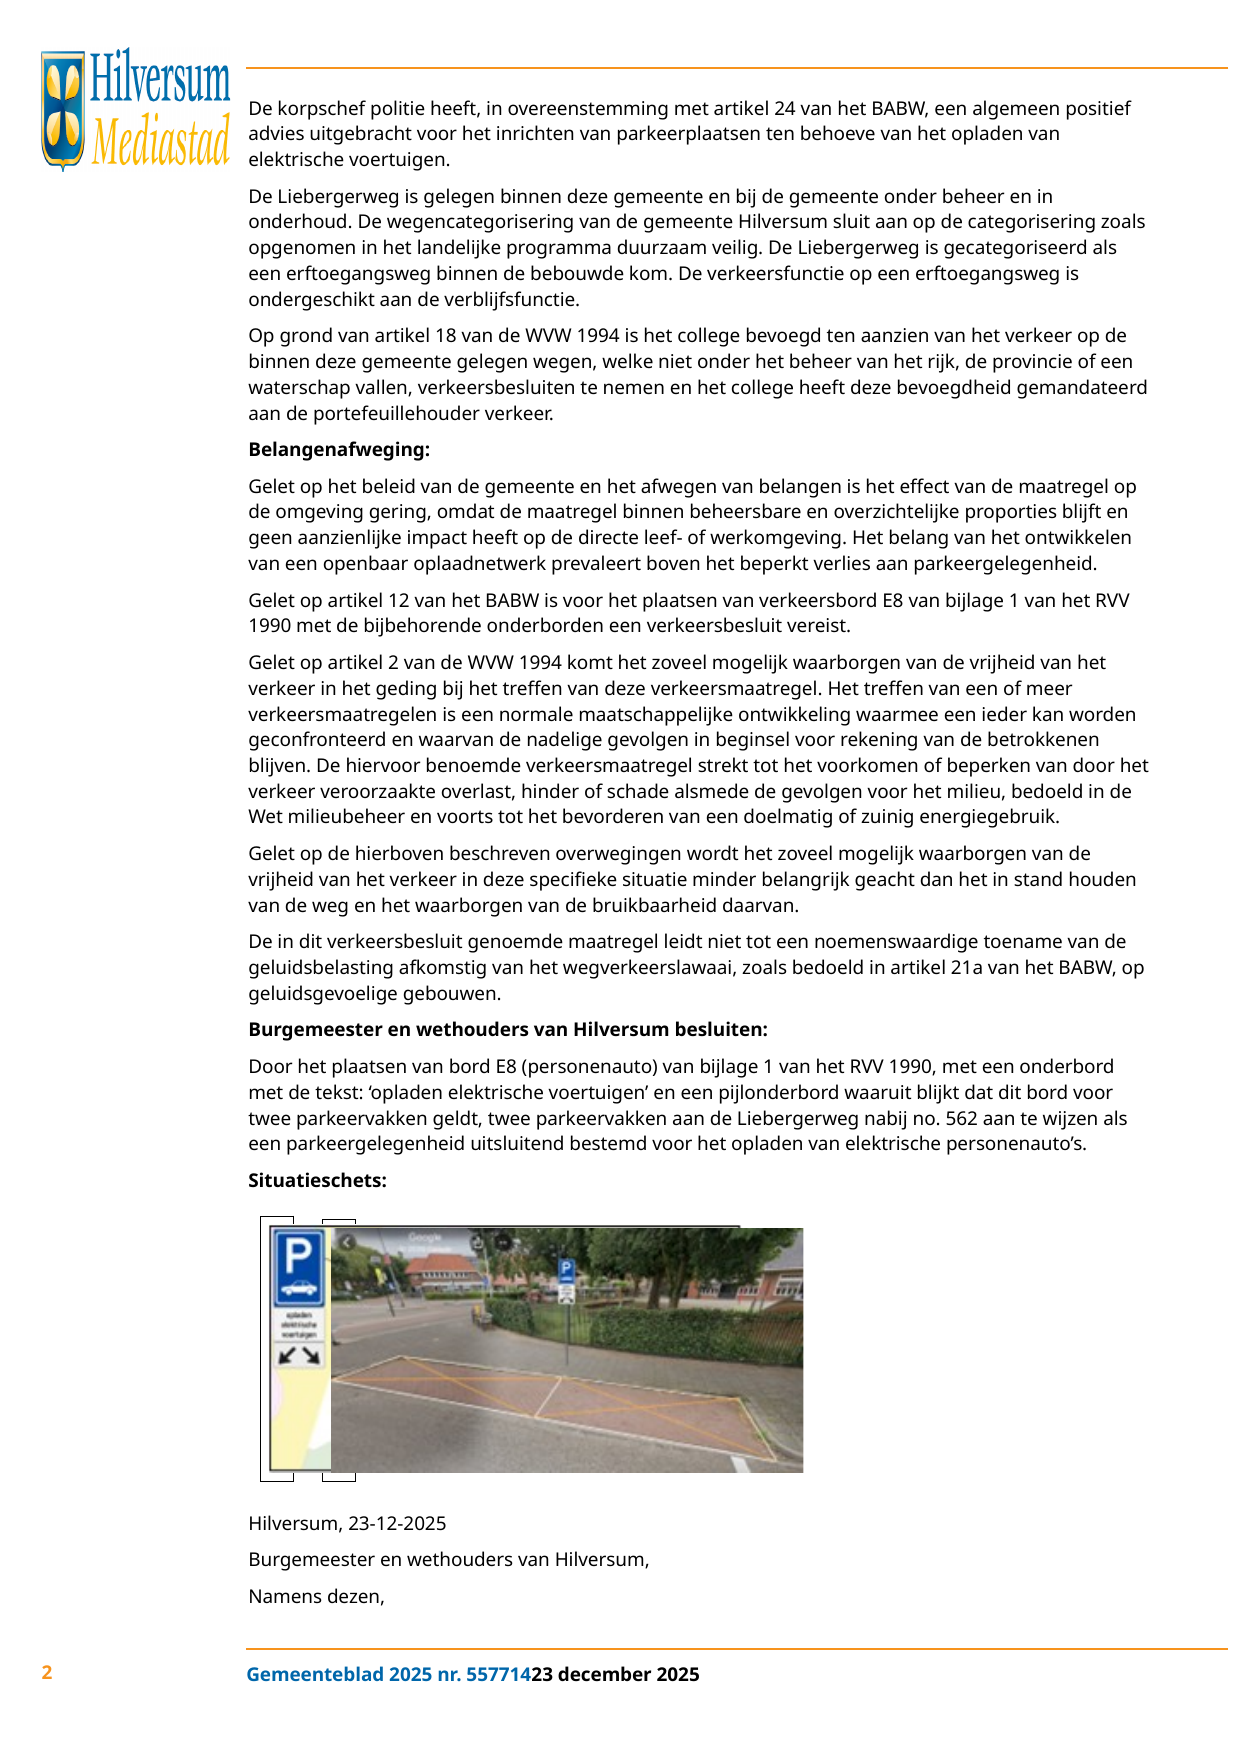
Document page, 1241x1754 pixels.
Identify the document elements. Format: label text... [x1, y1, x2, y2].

text Door het plaatsen van bord E8 (personenauto) van bijlage 1 van het RVV 1990, met een onderbord met de tekst: ‘opladen elektrische voertuigen’ en een pijlonderbord waaruit blijkt dat dit bord voor twee parkeervakken geldt, twee parkeervakken aan de Liebergerweg nabij no. 562 aan te wijzen als een parkeergelegenheid uitsluitend bestemd voor het opladen van elektrische personenauto’s. [248, 1053, 1152, 1156]
text Namens dezen, [248, 1583, 1152, 1609]
picture [268, 1224, 804, 1473]
text Op grond van artikel 18 van de WVW 1994 is het college bevoegd ten aanzien van het verkeer op de binnen deze gemeente gelegen wegen, welke niet onder het beheer van het rijk, de provincie of een waterschap vallen, verkeersbesluiten te nemen en het college heeft deze bevoegdheid gemandateerd aan de portefeuillehouder verkeer. [248, 322, 1152, 425]
text Gelet op artikel 2 van de WVW 1994 komt het zoveel mogelijk waarborgen van de vrijheid van het verkeer in het geding bij het treffen van deze verkeersmaatregel. Het treffen van een of meer verkeersmaatregelen is een normale maatschappelijke ontwikkeling waarmee een ieder kan worden geconfronteerd en waarvan de nadelige gevolgen in beginsel voor rekening van de betrokkenen blijven. De hiervoor benoemde verkeersmaatregel strekt tot het voorkomen of beperken van door het verkeer veroorzaakte overlast, hinder of schade alsmede de gevolgen voor het milieu, bedoeld in de Wet milieubeheer en voorts tot het bevorderen van een doelmatig of zuinig energiegebruik. [248, 649, 1152, 829]
text Gelet op de hierboven beschreven overwegingen wordt het zoveel mogelijk waarborgen van de vrijheid van het verkeer in deze specifieke situatie minder belangrijk geacht dan het in stand houden van de weg en het waarborgen van de bruikbaarheid daarvan. [248, 840, 1152, 917]
text Gelet op het beleid van de gemeente en het afwegen van belangen is het effect van de maatregel op de omgeving gering, omdat de maatregel binnen beheersbare en overzichtelijke proporties blijft en geen aanzienlijke impact heeft op de directe leef- of werkomgeving. Het belang van het ontwikkelen van een openbaar oplaadnetwerk prevaleert boven het beperkt verlies aan parkeergelegenheid. [248, 473, 1152, 576]
text Gelet op artikel 12 van het BABW is voor het plaatsen van verkeersbord E8 van bijlage 1 van het RVV 1990 met de bijbehorende onderborden een verkeersbesluit vereist. [248, 587, 1152, 638]
text Burgemeester en wethouders van Hilversum, [248, 1547, 1152, 1572]
text Burgemeester en wethouders van Hilversum besluiten: [248, 1017, 1152, 1042]
text De in dit verkeersbesluit genoemde maatregel leidt niet tot een noemenswaardige toename van de geluidsbelasting afkomstig van het wegverkeerslawaai, zoals bedoeld in artikel 21a van het BABW, op geluidsgevoelige gebouwen. [248, 928, 1152, 1006]
text De korpschef politie heeft, in overeenstemming met artikel 24 van het BABW, een algemeen positief advies uitgebracht voor het inrichten van parkeerplaatsen ten behoeve van het opladen van elektrische voertuigen. [248, 95, 1152, 172]
text De Liebergerweg is gelegen binnen deze gemeente en bij de gemeente onder beheer en in onderhoud. De wegencategorisering van de gemeente Hilversum sluit aan op de categorisering zoals opgenomen in het landelijke programma duurzaam veilig. De Liebergerweg is gecategoriseerd als een erftoegangsweg binnen de bebouwde kom. De verkeersfunctie op een erftoegangsweg is ondergeschikt aan de verblijfsfunctie. [248, 183, 1152, 312]
picture [41, 47, 231, 172]
text Hilversum, 23-12-2025 [248, 1510, 1152, 1536]
text Situatieschets: [248, 1167, 1152, 1193]
text Belangenafweging: [248, 436, 1152, 462]
